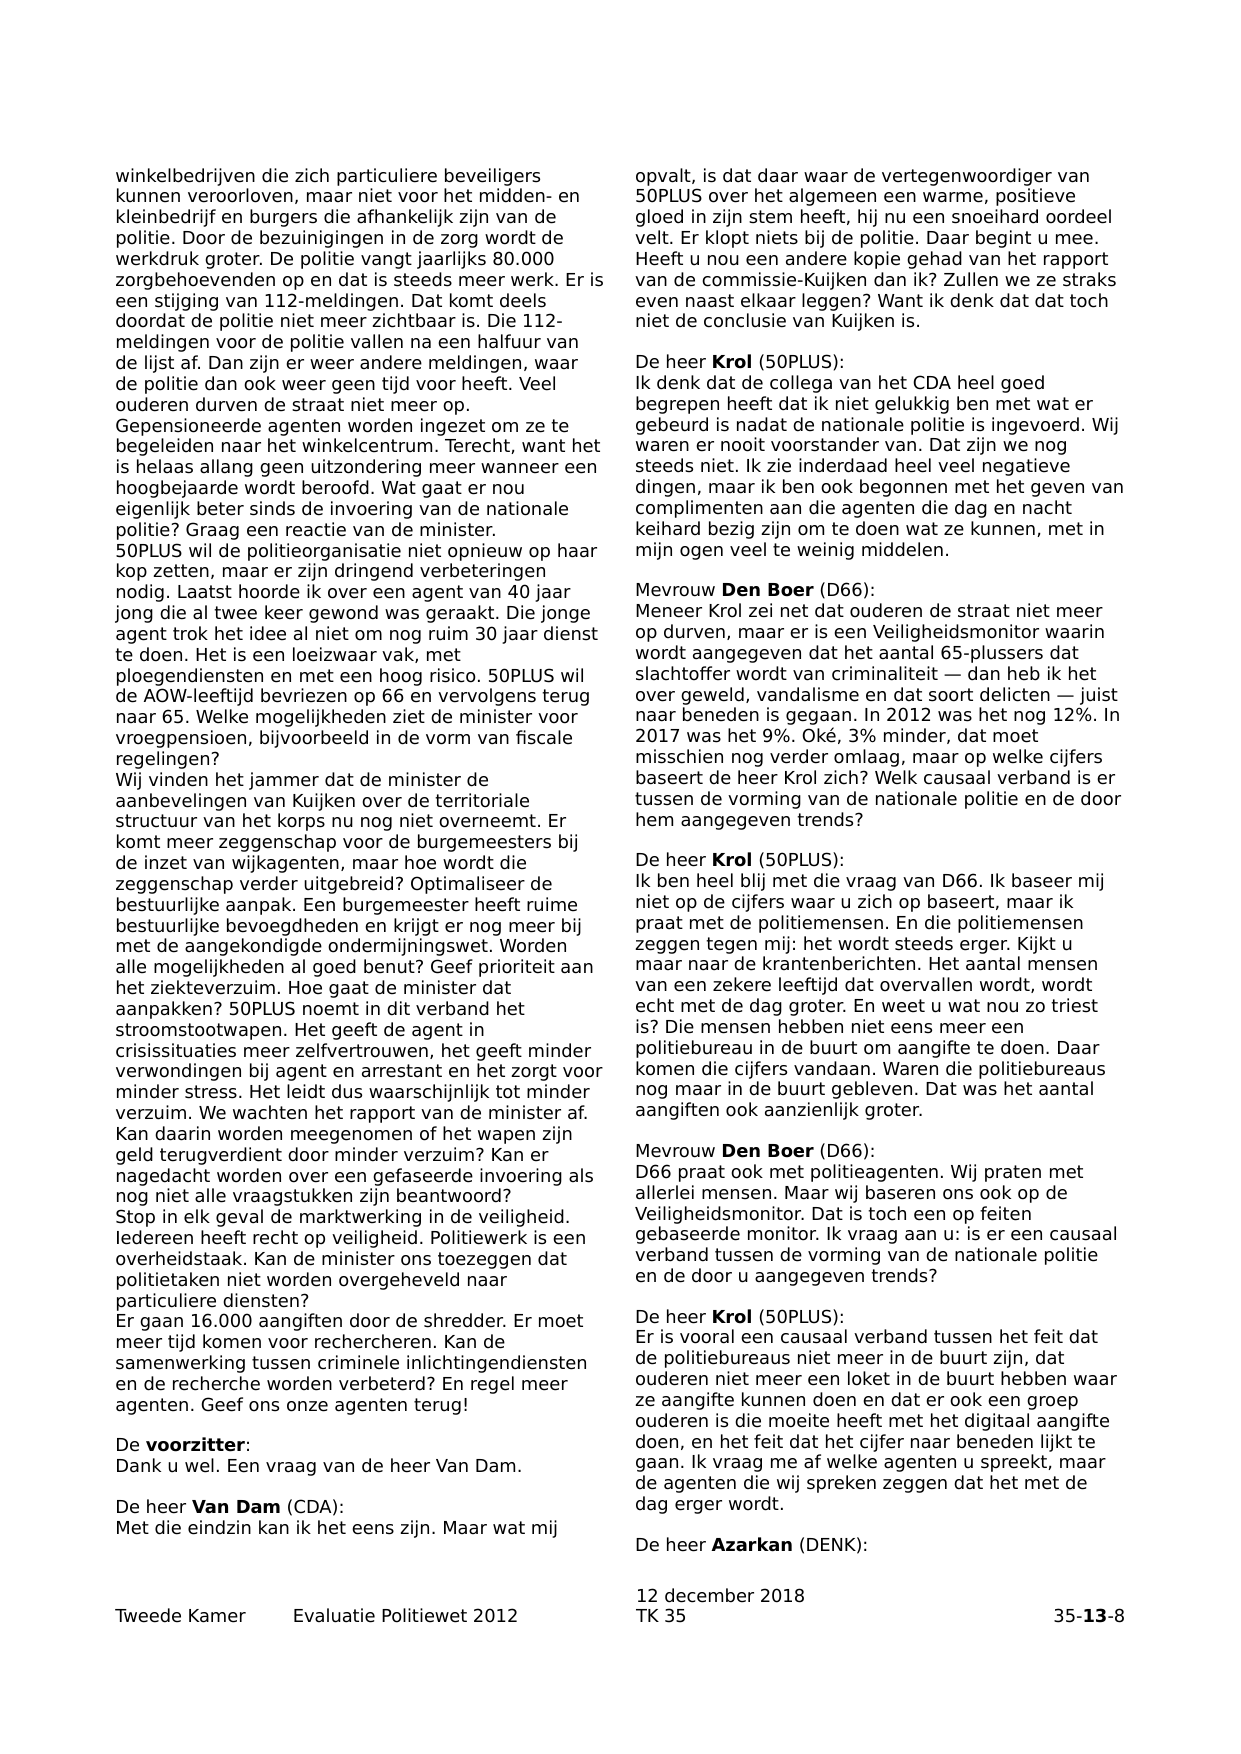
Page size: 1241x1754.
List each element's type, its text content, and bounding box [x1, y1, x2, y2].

text De heer Krol (50PLUS): [635, 1307, 1125, 1327]
text Met die eindzin kan ik het eens zijn. Maar wat mij [115, 1518, 605, 1538]
text Mevrouw Den Boer (D66): [635, 1141, 1125, 1162]
text Er is vooral een causaal verband tussen het feit dat de politiebureaus niet meer in de buurt zijn, dat ouderen niet meer een loket in de buurt hebben waar ze aangifte kunnen doen en dat er ook een groep ouderen is die moeite heeft met het digitaal aangifte doen, en het feit dat het cijfer naar beneden lijkt te gaan. Ik vraag me af welke agenten u spreekt, maar de agenten die wij spreken zeggen dat het met de dag erger wordt. [635, 1327, 1125, 1515]
text winkelbedrijven die zich particuliere beveiligers kunnen veroorloven, maar niet voor het midden- en kleinbedrijf en burgers die afhankelijk zijn van de politie. Door de bezuinigingen in de zorg wordt de werkdruk groter. De politie vangt jaarlijks 80.000 zorgbehoevenden op en dat is steeds meer werk. Er is een stijging van 112-meldingen. Dat komt deels doordat de politie niet meer zichtbaar is. Die 112-meldingen voor de politie vallen na een halfuur van de lijst af. Dan zijn er weer andere meldingen, waar de politie dan ook weer geen tijd voor heeft. Veel ouderen durven de straat niet meer op. Gepensioneerde agenten worden ingezet om ze te begeleiden naar het winkelcentrum. Terecht, want het is helaas allang geen uitzondering meer wanneer een hoogbejaarde wordt beroofd. Wat gaat er nou eigenlijk beter sinds de invoering van de nationale politie? Graag een reactie van de minister. [115, 165, 605, 540]
text De heer Van Dam (CDA): [115, 1497, 605, 1518]
text Ik ben heel blij met die vraag van D66. Ik baseer mij niet op de cijfers waar u zich op baseert, maar ik praat met de politiemensen. En die politiemensen zeggen tegen mij: het wordt steeds erger. Kijkt u maar naar de krantenberichten. Het aantal mensen van een zekere leeftijd dat overvallen wordt, wordt echt met de dag groter. En weet u wat nou zo triest is? Die mensen hebben niet eens meer een politiebureau in de buurt om aangifte te doen. Daar komen die cijfers vandaan. Waren die politiebureaus nog maar in de buurt gebleven. Dat was het aantal aangiften ook aanzienlijk groter. [635, 871, 1125, 1121]
text De voorzitter: [115, 1435, 605, 1456]
text Mevrouw Den Boer (D66): [635, 580, 1125, 601]
text Dank u wel. Een vraag van de heer Van Dam. [115, 1456, 605, 1477]
text opvalt, is dat daar waar de vertegenwoordiger van 50PLUS over het algemeen een warme, positieve gloed in zijn stem heeft, hij nu een snoeihard oordeel velt. Er klopt niets bij de politie. Daar begint u mee. Heeft u nou een andere kopie gehad van het rapport van de commissie-Kuijken dan ik? Zullen we ze straks even naast elkaar leggen? Want ik denk dat dat toch niet de conclusie van Kuijken is. [635, 165, 1125, 332]
text Er gaan 16.000 aangiften door de shredder. Er moet meer tijd komen voor rechercheren. Kan de samenwerking tussen criminele inlichtingendiensten en de recherche worden verbeterd? En regel meer agenten. Geef ons onze agenten terug! [115, 1311, 605, 1415]
text Wij vinden het jammer dat de minister de aanbevelingen van Kuijken over de territoriale structuur van het korps nu nog niet overneemt. Er komt meer zeggenschap voor de burgemeesters bij de inzet van wijkagenten, maar hoe wordt die zeggenschap verder uitgebreid? Optimaliseer de bestuurlijke aanpak. Een burgemeester heeft ruime bestuurlijke bevoegdheden en krijgt er nog meer bij met de aangekondigde ondermijningswet. Worden alle mogelijkheden al goed benut? Geef prioriteit aan het ziekteverzuim. Hoe gaat de minister dat aanpakken? 50PLUS noemt in dit verband het stroomstootwapen. Het geeft de agent in crisissituaties meer zelfvertrouwen, het geeft minder verwondingen bij agent en arrestant en het zorgt voor minder stress. Het leidt dus waarschijnlijk tot minder verzuim. We wachten het rapport van de minister af. Kan daarin worden meegenomen of het wapen zijn geld terugverdient door minder verzuim? Kan er nagedacht worden over een gefaseerde invoering als nog niet alle vraagstukken zijn beantwoord? [115, 769, 605, 1207]
text 50PLUS wil de politieorganisatie niet opnieuw op haar kop zetten, maar er zijn dringend verbeteringen nodig. Laatst hoorde ik over een agent van 40 jaar jong die al twee keer gewond was geraakt. Die jonge agent trok het idee al niet om nog ruim 30 jaar dienst te doen. Het is een loeizwaar vak, met ploegendiensten en met een hoog risico. 50PLUS wil de AOW-leeftijd bevriezen op 66 en vervolgens terug naar 65. Welke mogelijkheden ziet de minister voor vroegpensioen, bijvoorbeeld in de vorm van fiscale regelingen? [115, 540, 605, 769]
text Stop in elk geval de marktwerking in de veiligheid. Iedereen heeft recht op veiligheid. Politiewerk is een overheidstaak. Kan de minister ons toezeggen dat politietaken niet worden overgeheveld naar particuliere diensten? [115, 1207, 605, 1311]
text D66 praat ook met politieagenten. Wij praten met allerlei mensen. Maar wij baseren ons ook op de Veiligheidsmonitor. Dat is toch een op feiten gebaseerde monitor. Ik vraag aan u: is er een causaal verband tussen de vorming van de nationale politie en de door u aangegeven trends? [635, 1162, 1125, 1287]
text De heer Krol (50PLUS): [635, 850, 1125, 871]
text De heer Krol (50PLUS): [635, 352, 1125, 373]
text Ik denk dat de collega van het CDA heel goed begrepen heeft dat ik niet gelukkig ben met wat er gebeurd is nadat de nationale politie is ingevoerd. Wij waren er nooit voorstander van. Dat zijn we nog steeds niet. Ik zie inderdaad heel veel negatieve dingen, maar ik ben ook begonnen met het geven van complimenten aan die agenten die dag en nacht keihard bezig zijn om te doen wat ze kunnen, met in mijn ogen veel te weinig middelen. [635, 373, 1125, 560]
text Meneer Krol zei net dat ouderen de straat niet meer op durven, maar er is een Veiligheidsmonitor waarin wordt aangegeven dat het aantal 65-plussers dat slachtoffer wordt van criminaliteit — dan heb ik het over geweld, vandalisme en dat soort delicten — juist naar beneden is gegaan. In 2012 was het nog 12%. In 2017 was het 9%. Oké, 3% minder, dat moet misschien nog verder omlaag, maar op welke cijfers baseert de heer Krol zich? Welk causaal verband is er tussen de vorming van de nationale politie en de door hem aangegeven trends? [635, 601, 1125, 830]
text De heer Azarkan (DENK): [635, 1535, 1125, 1556]
